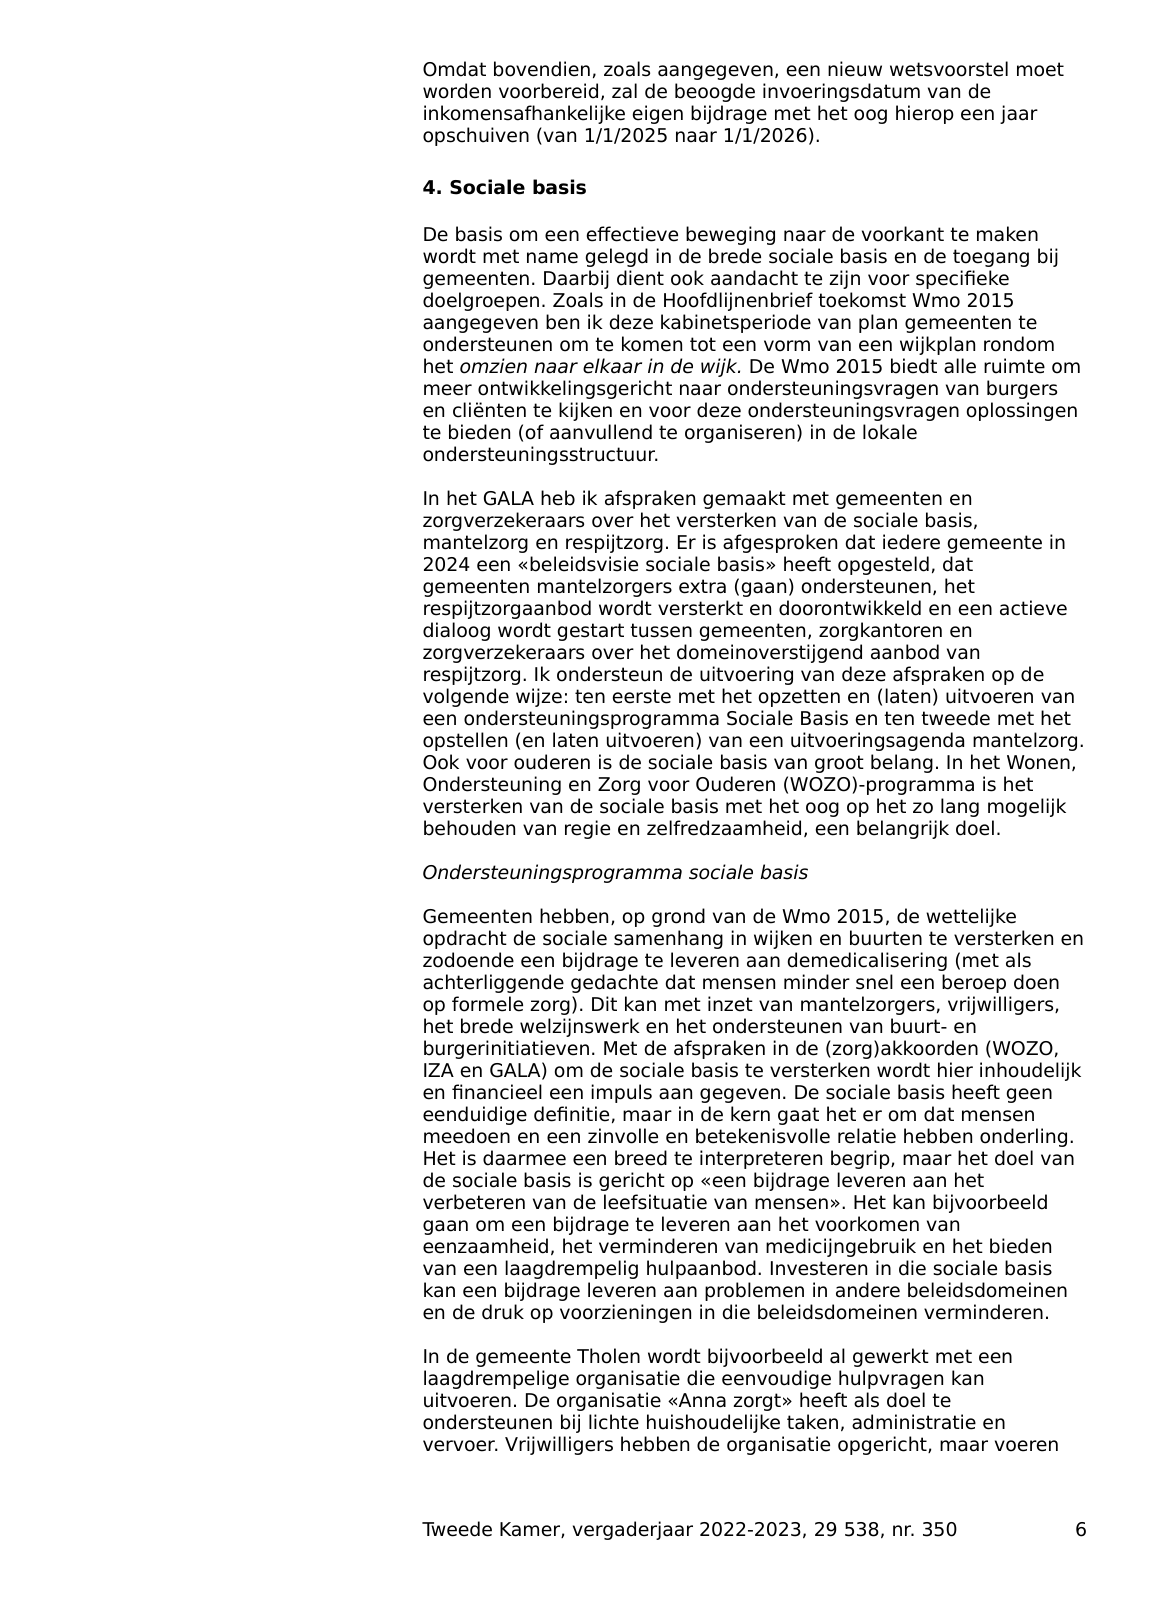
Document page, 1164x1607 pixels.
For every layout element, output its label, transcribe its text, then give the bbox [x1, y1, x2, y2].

text Omdat bovendien, zoals aangegeven, een nieuw wetsvoorstel moet worden voorbereid, zal de beoogde invoeringsdatum van de inkomensafhankelijke eigen bijdrage met het oog hierop een jaar opschuiven (van 1/1/2025 naar 1/1/2026). [422, 59, 1087, 147]
text In de gemeente Tholen wordt bijvoorbeeld al gewerkt met een laagdrempelige organisatie die eenvoudige hulpvragen kan uitvoeren. De organisatie «Anna zorgt» heeft als doel te ondersteunen bij lichte huishoudelijke taken, administratie en vervoer. Vrijwilligers hebben de organisatie opgericht, maar voeren [422, 1346, 1087, 1456]
text De basis om een effectieve beweging naar de voorkant te maken wordt met name gelegd in de brede sociale basis en de toegang bij gemeenten. Daarbij dient ook aandacht te zijn voor specifieke doelgroepen. Zoals in de Hoofdlijnenbrief toekomst Wmo 2015 aangegeven ben ik deze kabinetsperiode van plan gemeenten te ondersteunen om te komen tot een vorm van een wijkplan rondom het omzien naar elkaar in de wijk. De Wmo 2015 biedt alle ruimte om meer ontwikkelingsgericht naar ondersteuningsvragen van burgers en cliënten te kijken en voor deze ondersteuningsvragen oplossingen te bieden (of aanvullend te organiseren) in de lokale ondersteuningsstructuur. [422, 224, 1087, 466]
text Gemeenten hebben, op grond van de Wmo 2015, de wettelijke opdracht de sociale samenhang in wijken en buurten te versterken en zodoende een bijdrage te leveren aan demedicalisering (met als achterliggende gedachte dat mensen minder snel een beroep doen op formele zorg). Dit kan met inzet van mantelzorgers, vrijwilligers, het brede welzijnswerk en het ondersteunen van buurt- en burgerinitiatieven. Met de afspraken in de (zorg)akkoorden (WOZO, IZA en GALA) om de sociale basis te versterken wordt hier inhoudelijk en financieel een impuls aan gegeven. De sociale basis heeft geen eenduidige definitie, maar in de kern gaat het er om dat mensen meedoen en een zinvolle en betekenisvolle relatie hebben onderling. Het is daarmee een breed te interpreteren begrip, maar het doel van de sociale basis is gericht op «een bijdrage leveren aan het verbeteren van de leefsituatie van mensen». Het kan bijvoorbeeld gaan om een bijdrage te leveren aan het voorkomen van eenzaamheid, het verminderen van medicijngebruik en het bieden van een laagdrempelig hulpaanbod. Investeren in die sociale basis kan een bijdrage leveren aan problemen in andere beleidsdomeinen en de druk op voorzieningen in die beleidsdomeinen verminderen. [422, 906, 1087, 1323]
subtitle Ondersteuningsprogramma sociale basis [422, 862, 1087, 884]
text In het GALA heb ik afspraken gemaakt met gemeenten en zorgverzekeraars over het versterken van de sociale basis, mantelzorg en respijtzorg. Er is afgesproken dat iedere gemeente in 2024 een «beleidsvisie sociale basis» heeft opgesteld, dat gemeenten mantelzorgers extra (gaan) ondersteunen, het respijtzorgaanbod wordt versterkt en doorontwikkeld en een actieve dialoog wordt gestart tussen gemeenten, zorgkantoren en zorgverzekeraars over het domeinoverstijgend aanbod van respijtzorg. Ik ondersteun de uitvoering van deze afspraken op de volgende wijze: ten eerste met het opzetten en (laten) uitvoeren van een ondersteuningsprogramma Sociale Basis en ten tweede met het opstellen (en laten uitvoeren) van een uitvoeringsagenda mantelzorg. [422, 488, 1087, 752]
subtitle 4. Sociale basis [422, 177, 1087, 199]
text Ook voor ouderen is de sociale basis van groot belang. In het Wonen, Ondersteuning en Zorg voor Ouderen (WOZO)-programma is het versterken van de sociale basis met het oog op het zo lang mogelijk behouden van regie en zelfredzaamheid, een belangrijk doel. [422, 752, 1087, 839]
